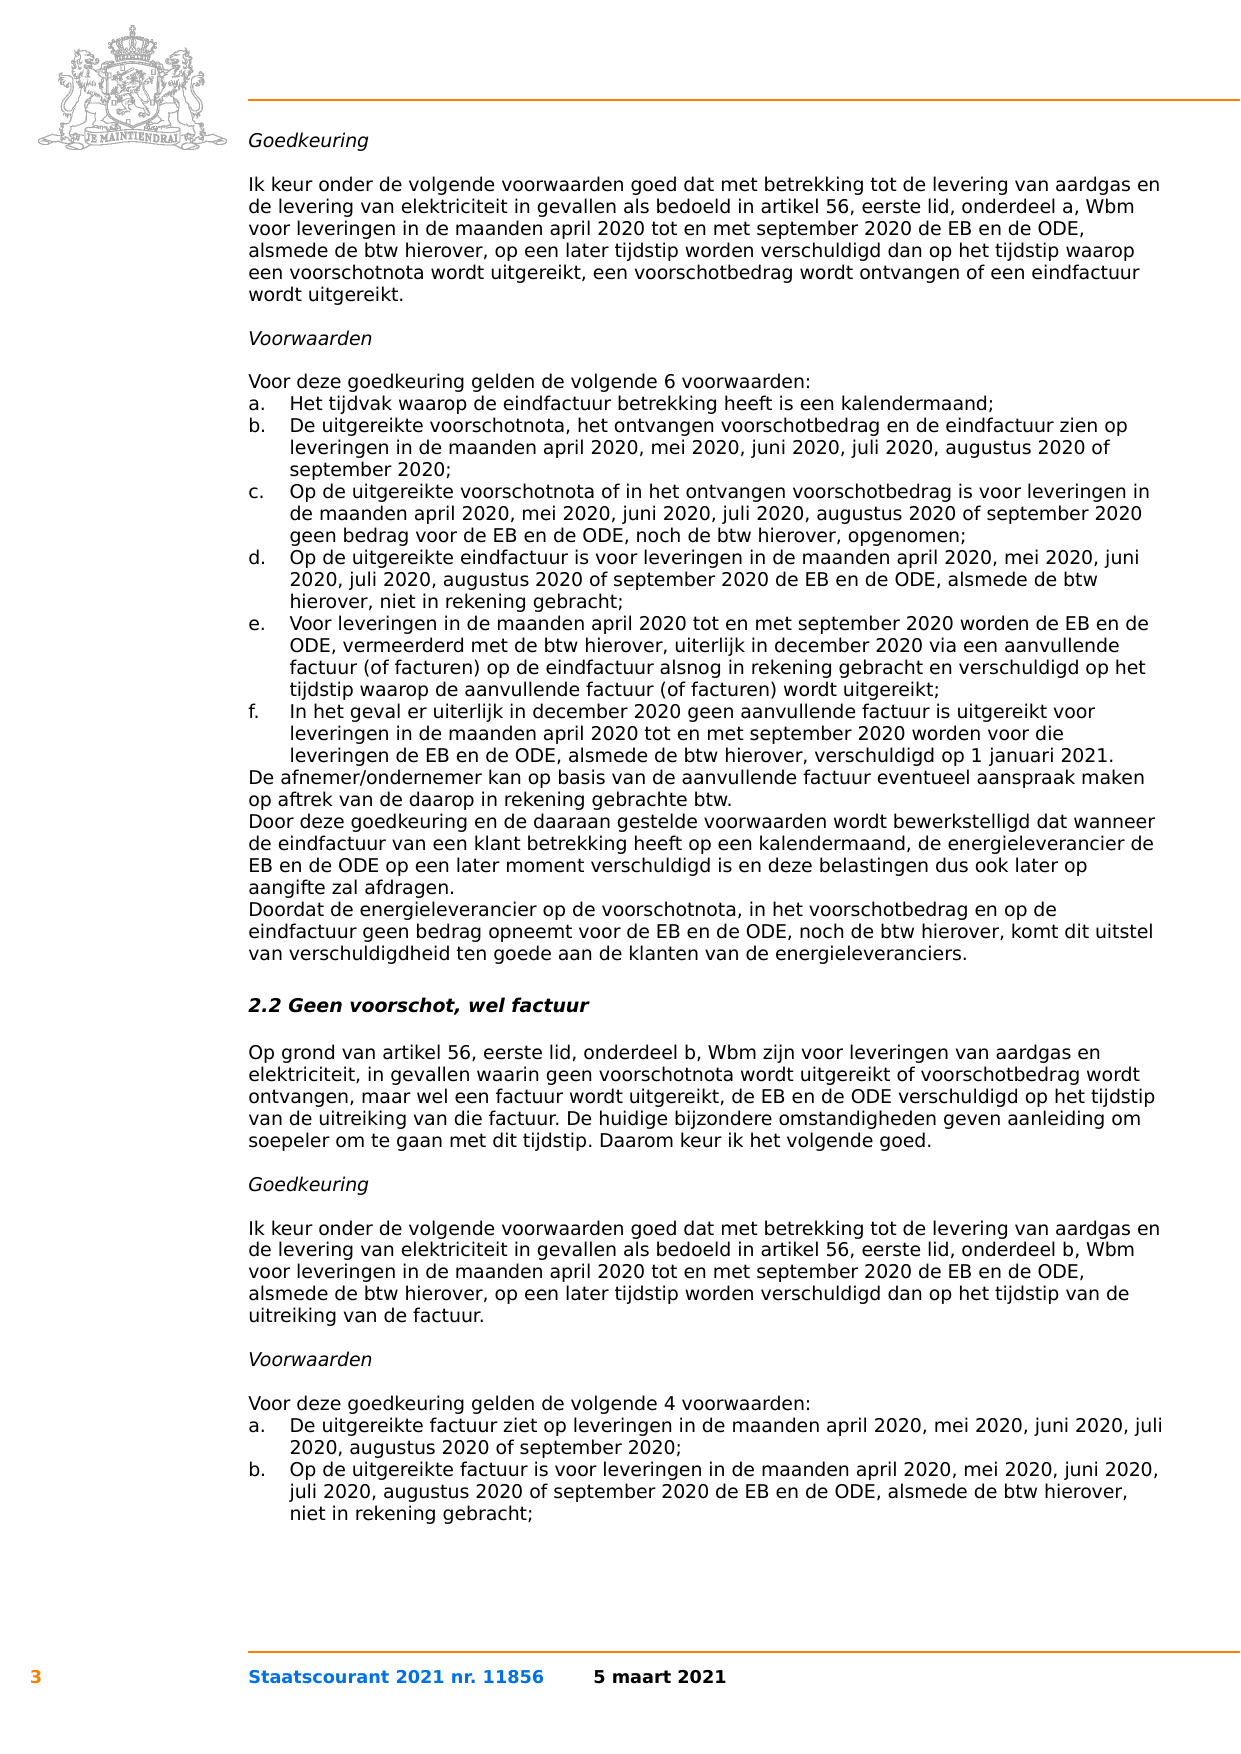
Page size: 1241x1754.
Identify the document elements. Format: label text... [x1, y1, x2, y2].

text a. Het tijdvak waarop de eindfactuur betrekking heeft is een kalendermaand; [248, 393, 1163, 415]
text Doordat de energieleverancier op de voorschotnota, in het voorschotbedrag en op de eindfactuur geen bedrag opneemt voor de EB en de ODE, noch de btw hierover, komt dit uitstel van verschuldigdheid ten goede aan de klanten van de energieleveranciers. [248, 899, 1163, 965]
subtitle 2.2 Geen voorschot, wel factuur [248, 995, 1163, 1017]
text e. Voor leveringen in de maanden april 2020 tot en met september 2020 worden de EB en de ODE, vermeerderd met de btw hierover, uiterlijk in december 2020 via een aanvullende factuur (of facturen) op de eindfactuur alsnog in rekening gebracht en verschuldigd op het tijdstip waarop de aanvullende factuur (of facturen) wordt uitgereikt; [248, 613, 1163, 701]
text a. De uitgereikte factuur ziet op leveringen in de maanden april 2020, mei 2020, juni 2020, juli 2020, augustus 2020 of september 2020; [248, 1415, 1163, 1459]
text c. Op de uitgereikte voorschotnota of in het ontvangen voorschotbedrag is voor leveringen in de maanden april 2020, mei 2020, juni 2020, juli 2020, augustus 2020 of september 2020 geen bedrag voor de EB en de ODE, noch de btw hierover, opgenomen; [248, 481, 1163, 547]
text Ik keur onder de volgende voorwaarden goed dat met betrekking tot de levering van aardgas en de levering van elektriciteit in gevallen als bedoeld in artikel 56, eerste lid, onderdeel a, Wbm voor leveringen in de maanden april 2020 tot en met september 2020 de EB en de ODE, alsmede de btw hierover, op een later tijdstip worden verschuldigd dan op het tijdstip waarop een voorschotnota wordt uitgereikt, een voorschotbedrag wordt ontvangen of een eindfactuur wordt uitgereikt. [248, 174, 1163, 306]
text Voor deze goedkeuring gelden de volgende 4 voorwaarden: [248, 1393, 1163, 1415]
text Voor deze goedkeuring gelden de volgende 6 voorwaarden: [248, 371, 1163, 393]
subtitle Goedkeuring [248, 130, 1163, 152]
text Ik keur onder de volgende voorwaarden goed dat met betrekking tot de levering van aardgas en de levering van elektriciteit in gevallen als bedoeld in artikel 56, eerste lid, onderdeel b, Wbm voor leveringen in de maanden april 2020 tot en met september 2020 de EB en de ODE, alsmede de btw hierover, op een later tijdstip worden verschuldigd dan op het tijdstip van de uitreiking van de factuur. [248, 1217, 1163, 1327]
text d. Op de uitgereikte eindfactuur is voor leveringen in de maanden april 2020, mei 2020, juni 2020, juli 2020, augustus 2020 of september 2020 de EB en de ODE, alsmede de btw hierover, niet in rekening gebracht; [248, 547, 1163, 613]
subtitle Voorwaarden [248, 1349, 1163, 1371]
text Op grond van artikel 56, eerste lid, onderdeel b, Wbm zijn voor leveringen van aardgas en elektriciteit, in gevallen waarin geen voorschotnota wordt uitgereikt of voorschotbedrag wordt ontvangen, maar wel een factuur wordt uitgereikt, de EB en de ODE verschuldigd op het tijdstip van de uitreiking van die factuur. De huidige bijzondere omstandigheden geven aanleiding om soepeler om te gaan met dit tijdstip. Daarom keur ik het volgende goed. [248, 1042, 1163, 1152]
subtitle Goedkeuring [248, 1173, 1163, 1196]
text De afnemer/ondernemer kan op basis van de aanvullende factuur eventueel aanspraak maken op aftrek van de daarop in rekening gebrachte btw. [248, 767, 1163, 811]
text Door deze goedkeuring en de daaraan gestelde voorwaarden wordt bewerkstelligd dat wanneer de eindfactuur van een klant betrekking heeft op een kalendermaand, de energieleverancier de EB en de ODE op een later moment verschuldigd is en deze belastingen dus ook later op aangifte zal afdragen. [248, 811, 1163, 899]
text b. Op de uitgereikte factuur is voor leveringen in de maanden april 2020, mei 2020, juni 2020, juli 2020, augustus 2020 of september 2020 de EB en de ODE, alsmede de btw hierover, niet in rekening gebracht; [248, 1459, 1163, 1525]
picture [38, 25, 227, 150]
text f. In het geval er uiterlijk in december 2020 geen aanvullende factuur is uitgereikt voor leveringen in de maanden april 2020 tot en met september 2020 worden voor die leveringen de EB en de ODE, alsmede de btw hierover, verschuldigd op 1 januari 2021. [248, 701, 1163, 767]
text b. De uitgereikte voorschotnota, het ontvangen voorschotbedrag en de eindfactuur zien op leveringen in de maanden april 2020, mei 2020, juni 2020, juli 2020, augustus 2020 of september 2020; [248, 415, 1163, 481]
subtitle Voorwaarden [248, 327, 1163, 349]
